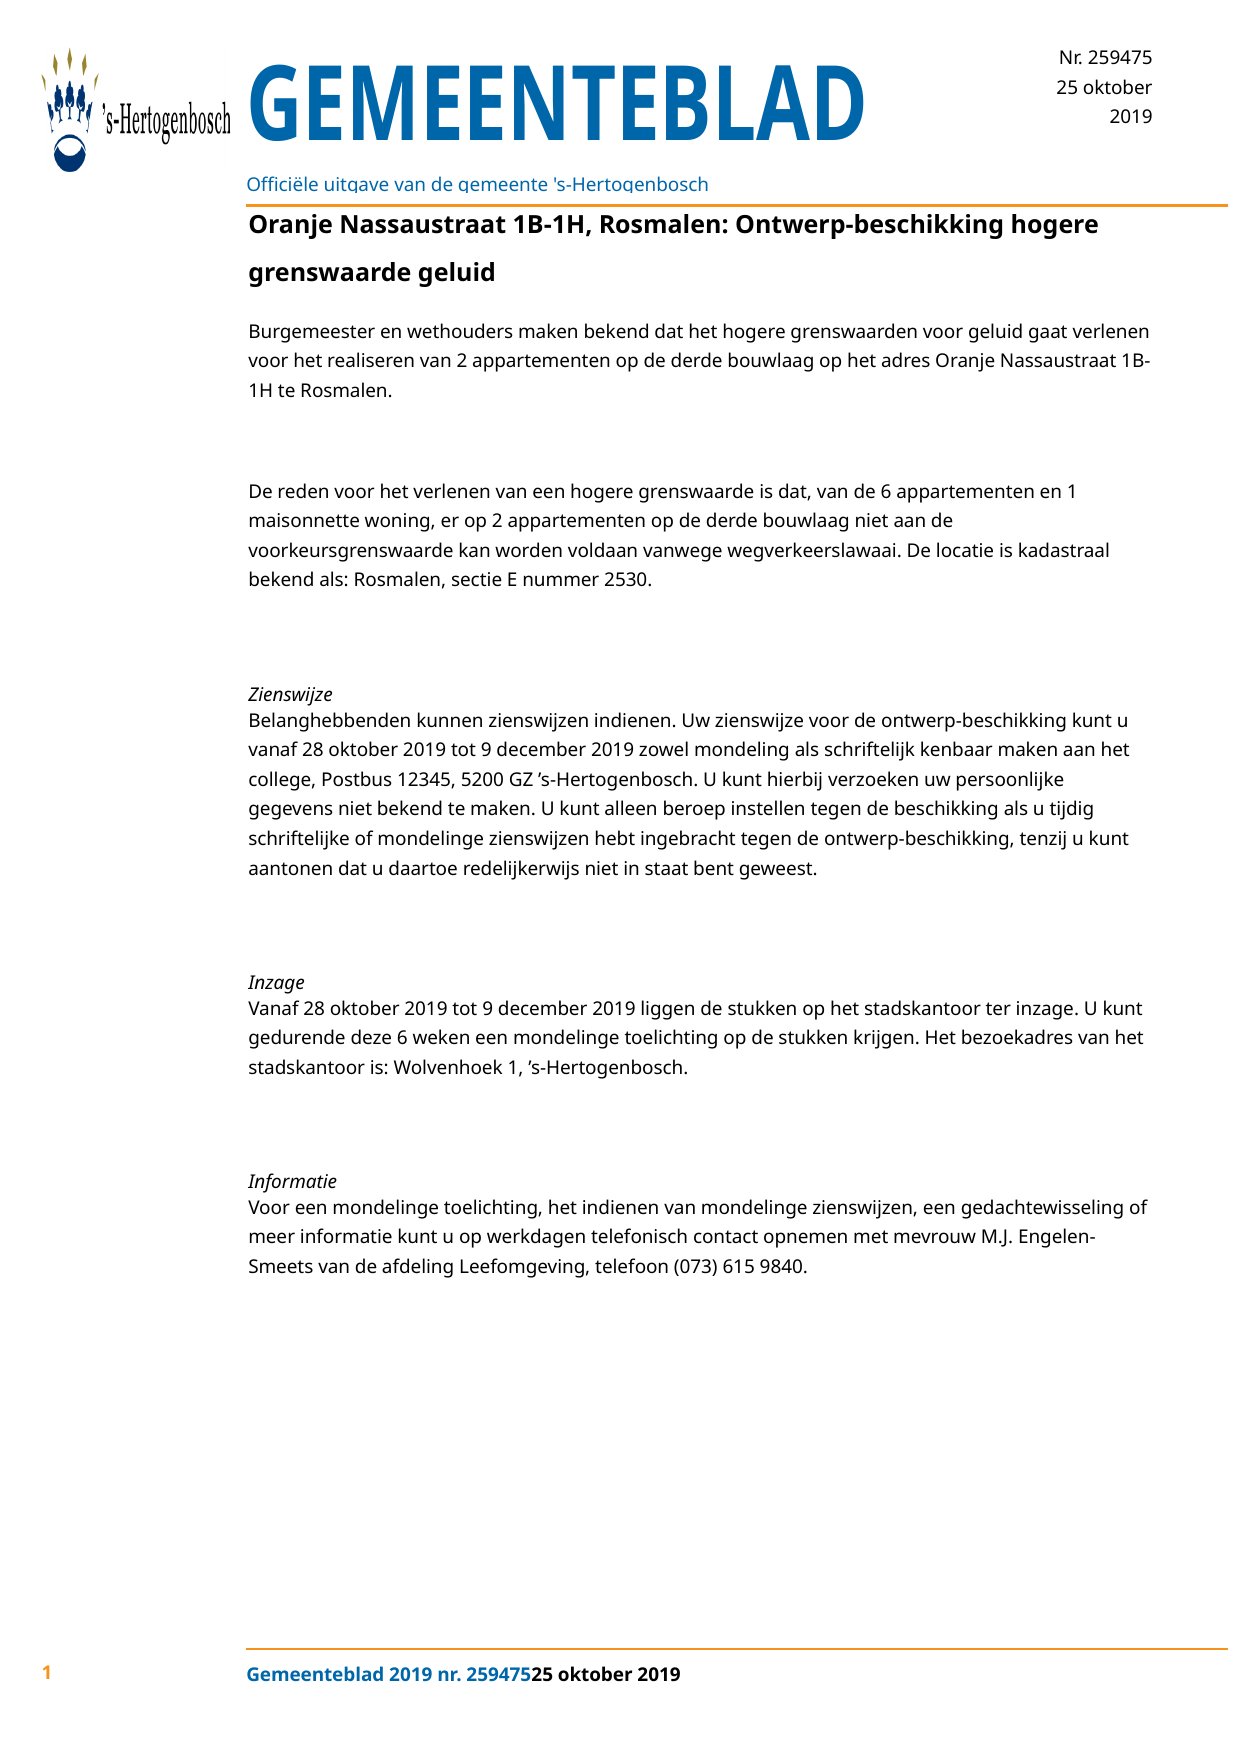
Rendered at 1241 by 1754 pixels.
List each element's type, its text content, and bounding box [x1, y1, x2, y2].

text Informatie [248, 1168, 1152, 1194]
text Burgemeester en wethouders maken bekend dat het hogere grenswaarden voor geluid gaat verlenen voor het realiseren van 2 appartementen op de derde bouwlaag op het adres Oranje Nassaustraat 1B-1H te Rosmalen. [248, 318, 1152, 403]
text Vanaf 28 oktober 2019 tot 9 december 2019 liggen de stukken op het stadskantoor ter inzage. U kunt gedurende deze 6 weken een mondelinge toelichting op de stukken krijgen. Het bezoekadres van het stadskantoor is: Wolvenhoek 1, ’s-Hertogenbosch. [248, 995, 1152, 1080]
picture [41, 47, 231, 172]
text Voor een mondelinge toelichting, het indienen van mondelinge zienswijzen, een gedachtewisseling of meer informatie kunt u op werkdagen telefonisch contact opnemen met mevrouw M.J. Engelen-Smeets van de afdeling Leefomgeving, telefoon (073) 615 9840. [248, 1194, 1152, 1279]
text Inzage [248, 969, 1152, 995]
text Oranje Nassaustraat 1B-1H, Rosmalen: Ontwerp-beschikking hogere grenswaarde geluid [248, 207, 1152, 288]
text Belanghebbenden kunnen zienswijzen indienen. Uw zienswijze voor de ontwerp-beschikking kunt u vanaf 28 oktober 2019 tot 9 december 2019 zowel mondeling als schriftelijk kenbaar maken aan het college, Postbus 12345, 5200 GZ ’s-Hertogenbosch. U kunt hierbij verzoeken uw persoonlijke gegevens niet bekend te maken. U kunt alleen beroep instellen tegen de beschikking als u tijdig schriftelijke of mondelinge zienswijzen hebt ingebracht tegen de ontwerp-beschikking, tenzij u kunt aantonen dat u daartoe redelijkerwijs niet in staat bent geweest. [248, 707, 1152, 880]
text De reden voor het verlenen van een hogere grenswaarde is dat, van de 6 appartementen en 1 maisonnette woning, er op 2 appartementen op de derde bouwlaag niet aan de voorkeursgrenswaarde kan worden voldaan vanwege wegverkeerslawaai. De locatie is kadastraal bekend als: Rosmalen, sectie E nummer 2530. [248, 478, 1152, 592]
text Zienswijze [248, 681, 1152, 707]
